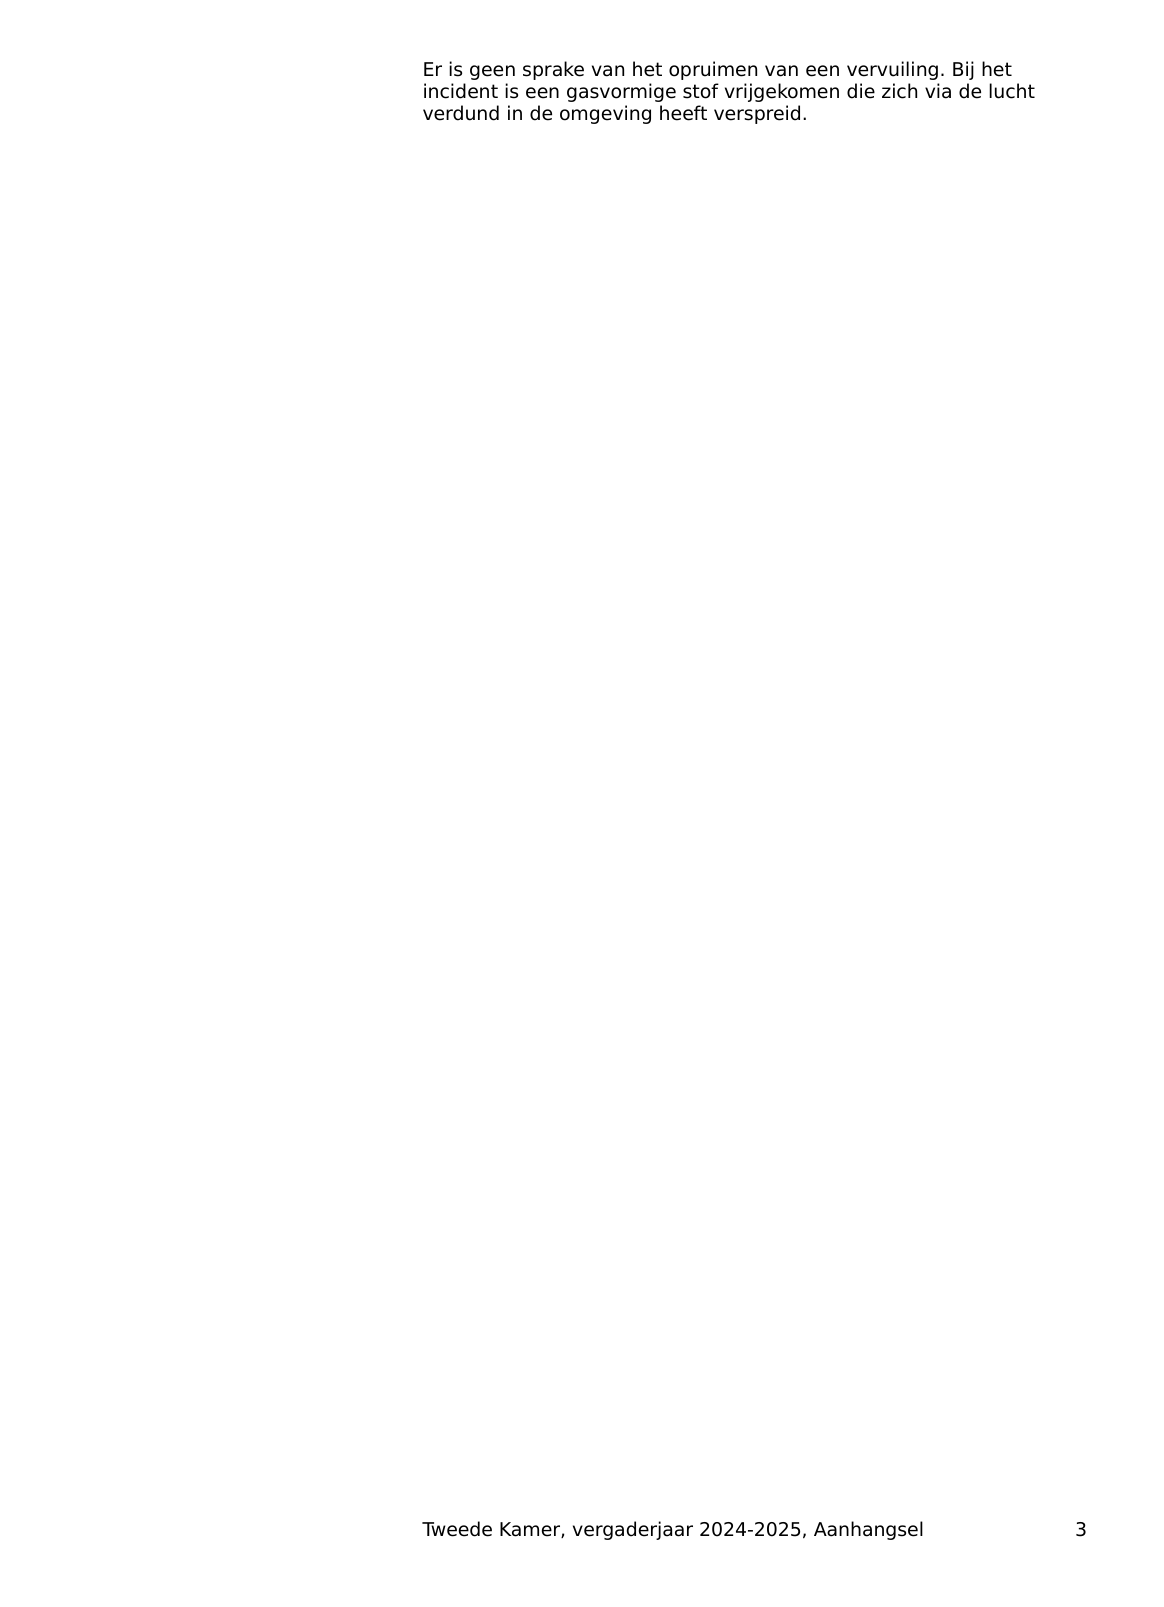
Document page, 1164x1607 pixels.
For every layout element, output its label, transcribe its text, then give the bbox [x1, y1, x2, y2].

text Er is geen sprake van het opruimen van een vervuiling. Bij het incident is een gasvormige stof vrijgekomen die zich via de lucht verdund in de omgeving heeft verspreid. [422, 59, 1087, 125]
